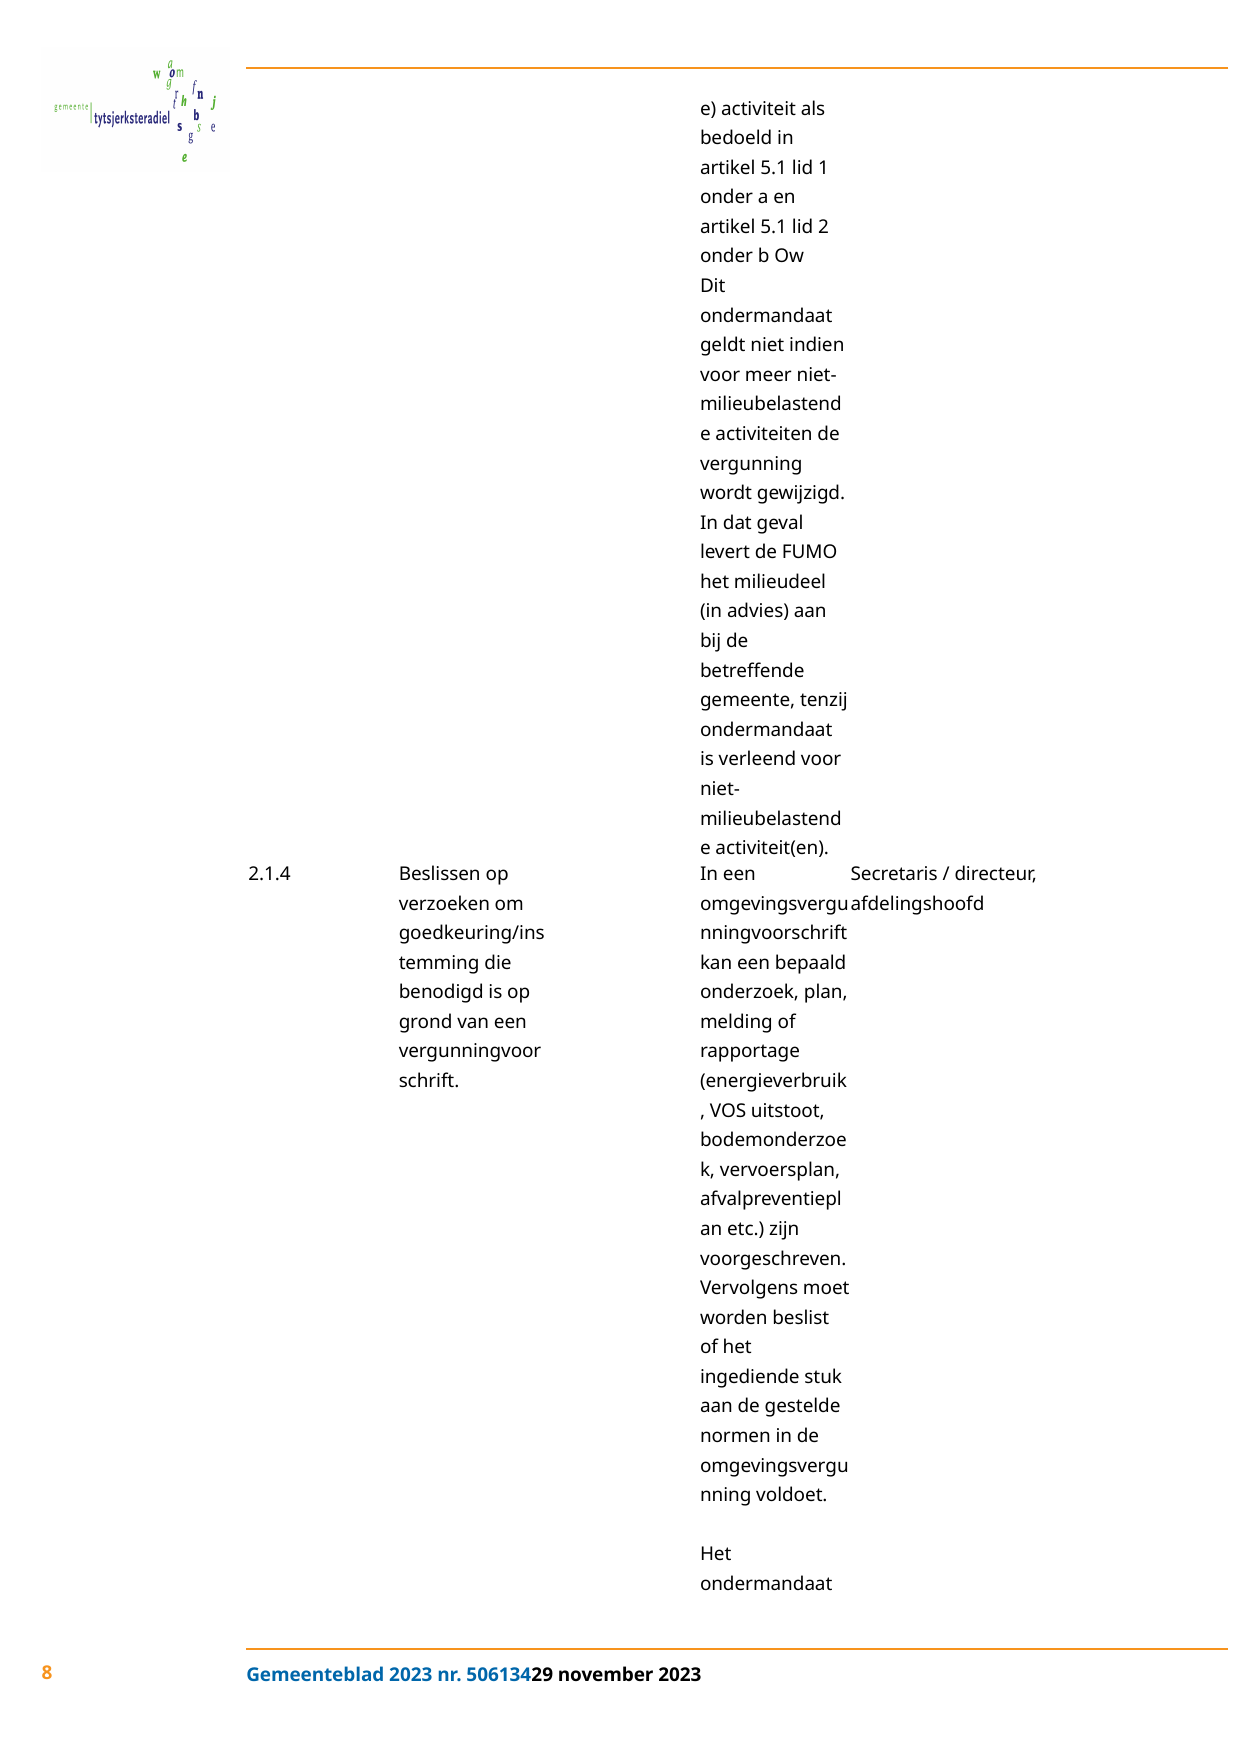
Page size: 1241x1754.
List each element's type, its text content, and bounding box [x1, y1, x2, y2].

table_cell e) activiteit als bedoeld in artikel 5.1 lid 1 onder a en artikel 5.1 lid 2 onder b Ow Dit ondermandaat geldt niet indien voor meer niet-milieubelastende activiteiten de vergunning wordt gewijzigd. In dat geval levert de FUMO het milieudeel (in advies) aan bij de betreffende gemeente, tenzij ondermandaat is verleend voor niet-milieubelastende activiteit(en). [700, 95, 850, 860]
table_cell [248, 95, 398, 860]
table_cell Beslissen op verzoeken om goedkeuring/instemming die benodigd is op grond van een vergunningvoorschrift. [399, 860, 549, 1596]
table_cell Secretaris / directeur, afdelingshoofd [850, 860, 1152, 1596]
picture [41, 47, 231, 172]
table_cell In een omgevingsvergunningvoorschrift kan een bepaald onderzoek, plan, melding of rapportage (energieverbruik, VOS uitstoot, bodemonderzoek, vervoersplan, afvalpreventieplan etc.) zijn voorgeschreven. Vervolgens moet worden beslist of het ingediende stuk aan de gestelde normen in de omgevingsvergunning voldoet. Het ondermandaat [700, 860, 850, 1596]
table_cell [549, 95, 700, 860]
table_cell [549, 860, 700, 1596]
table_cell [399, 95, 549, 860]
table_cell 2.1.4 [248, 860, 398, 1596]
table_cell [850, 95, 1152, 860]
